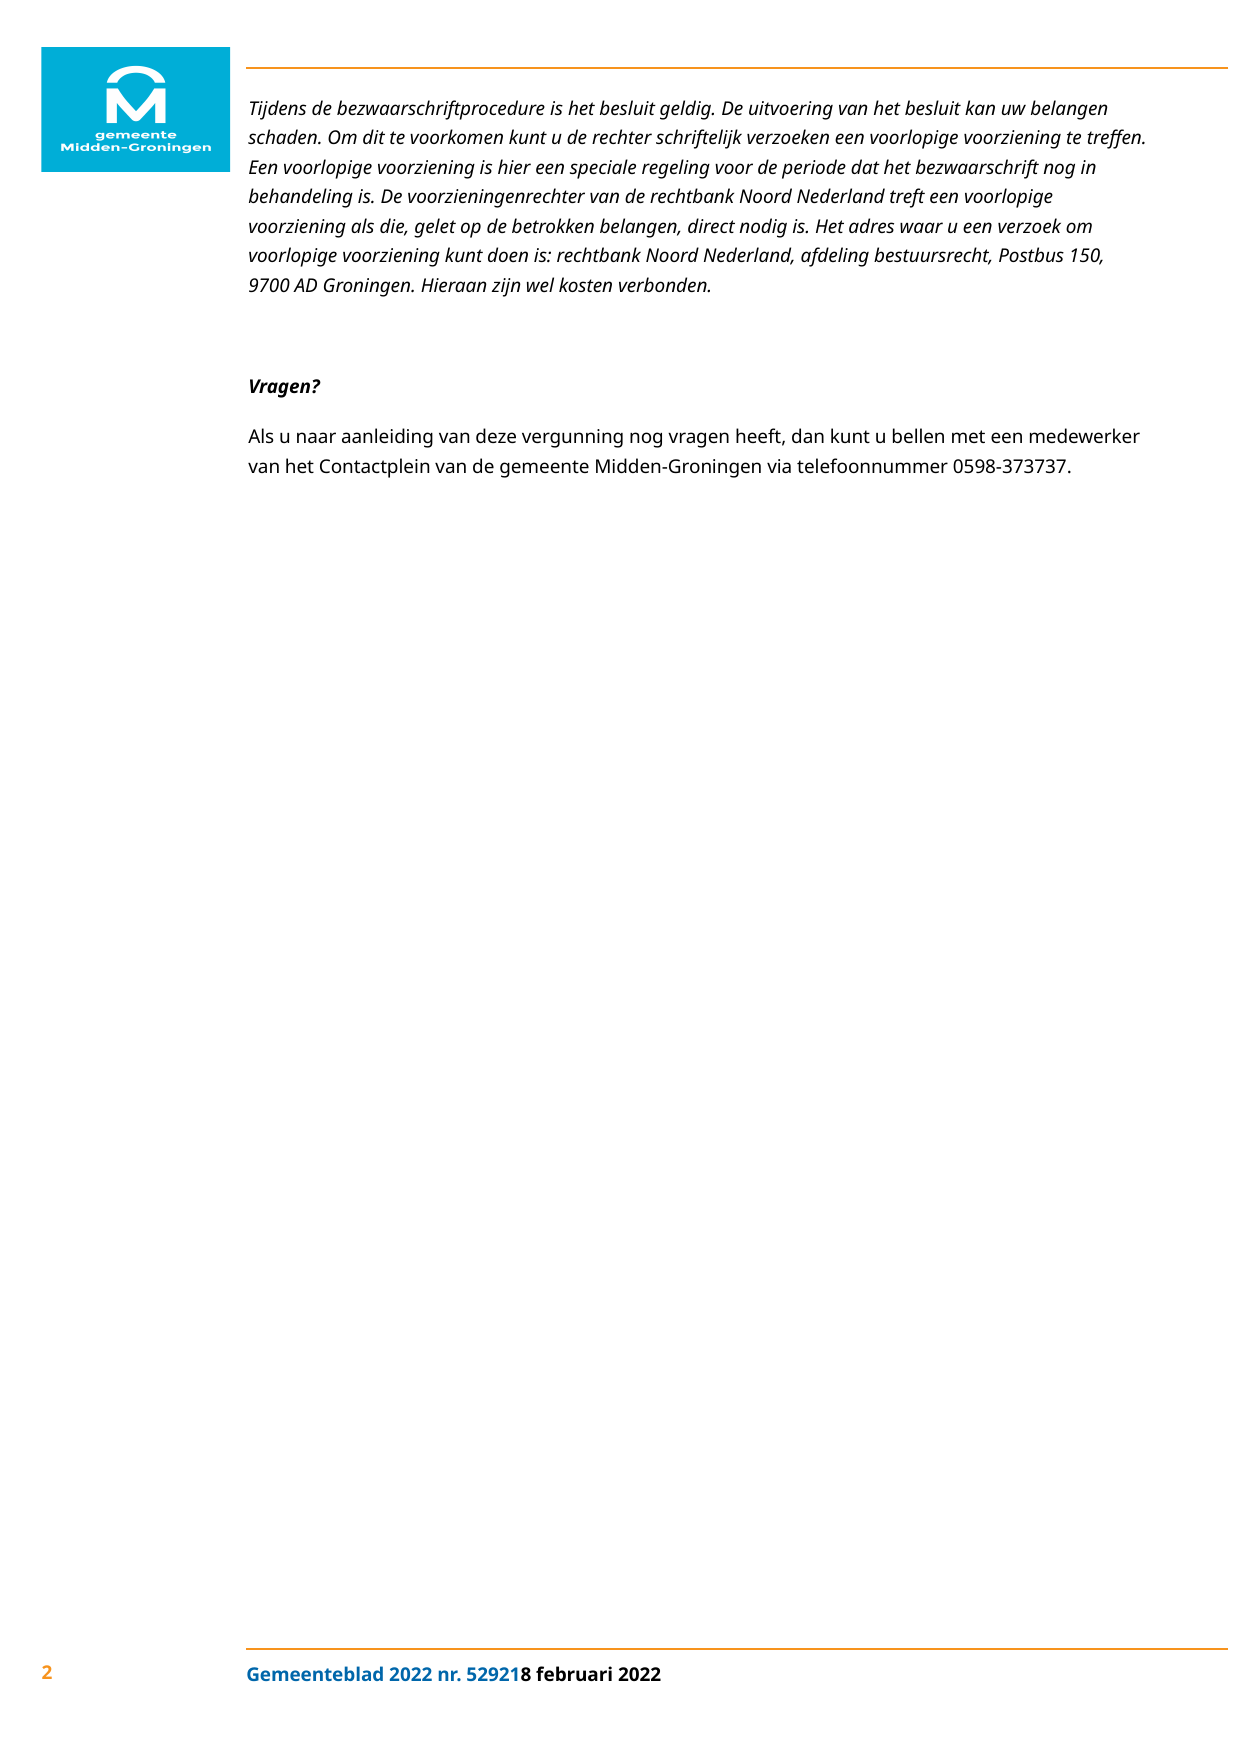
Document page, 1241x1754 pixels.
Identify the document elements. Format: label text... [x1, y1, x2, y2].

picture [184, 146, 190, 153]
text Vragen? [248, 373, 1152, 399]
picture [107, 89, 165, 122]
picture [108, 66, 164, 82]
text Als u naar aanleiding van deze vergunning nog vragen heeft, dan kunt u bellen met een medewerker van het Contactplein van de gemeente Midden-Groningen via telefoonnummer 0598-373737. [248, 423, 1152, 479]
text Tijdens de bezwaarschriftprocedure is het besluit geldig. De uitvoering van het besluit kan uw belangen schaden. Om dit te voorkomen kunt u de rechter schriftelijk verzoeken een voorlopige voorziening te treffen. Een voorlopige voorziening is hier een speciale regeling voor de periode dat het bezwaarschrift nog in behandeling is. De voorzieningenrechter van de rechtbank Noord Nederland treft een voorlopige voorziening als die, gelet op de betrokken belangen, direct nodig is. Het adres waar u een verzoek om voorlopige voorziening kunt doen is: rechtbank Noord Nederland, afdeling bestuursrecht, Postbus 150, 9700 AD Groningen. Hieraan zijn wel kosten verbonden. [248, 95, 1152, 298]
